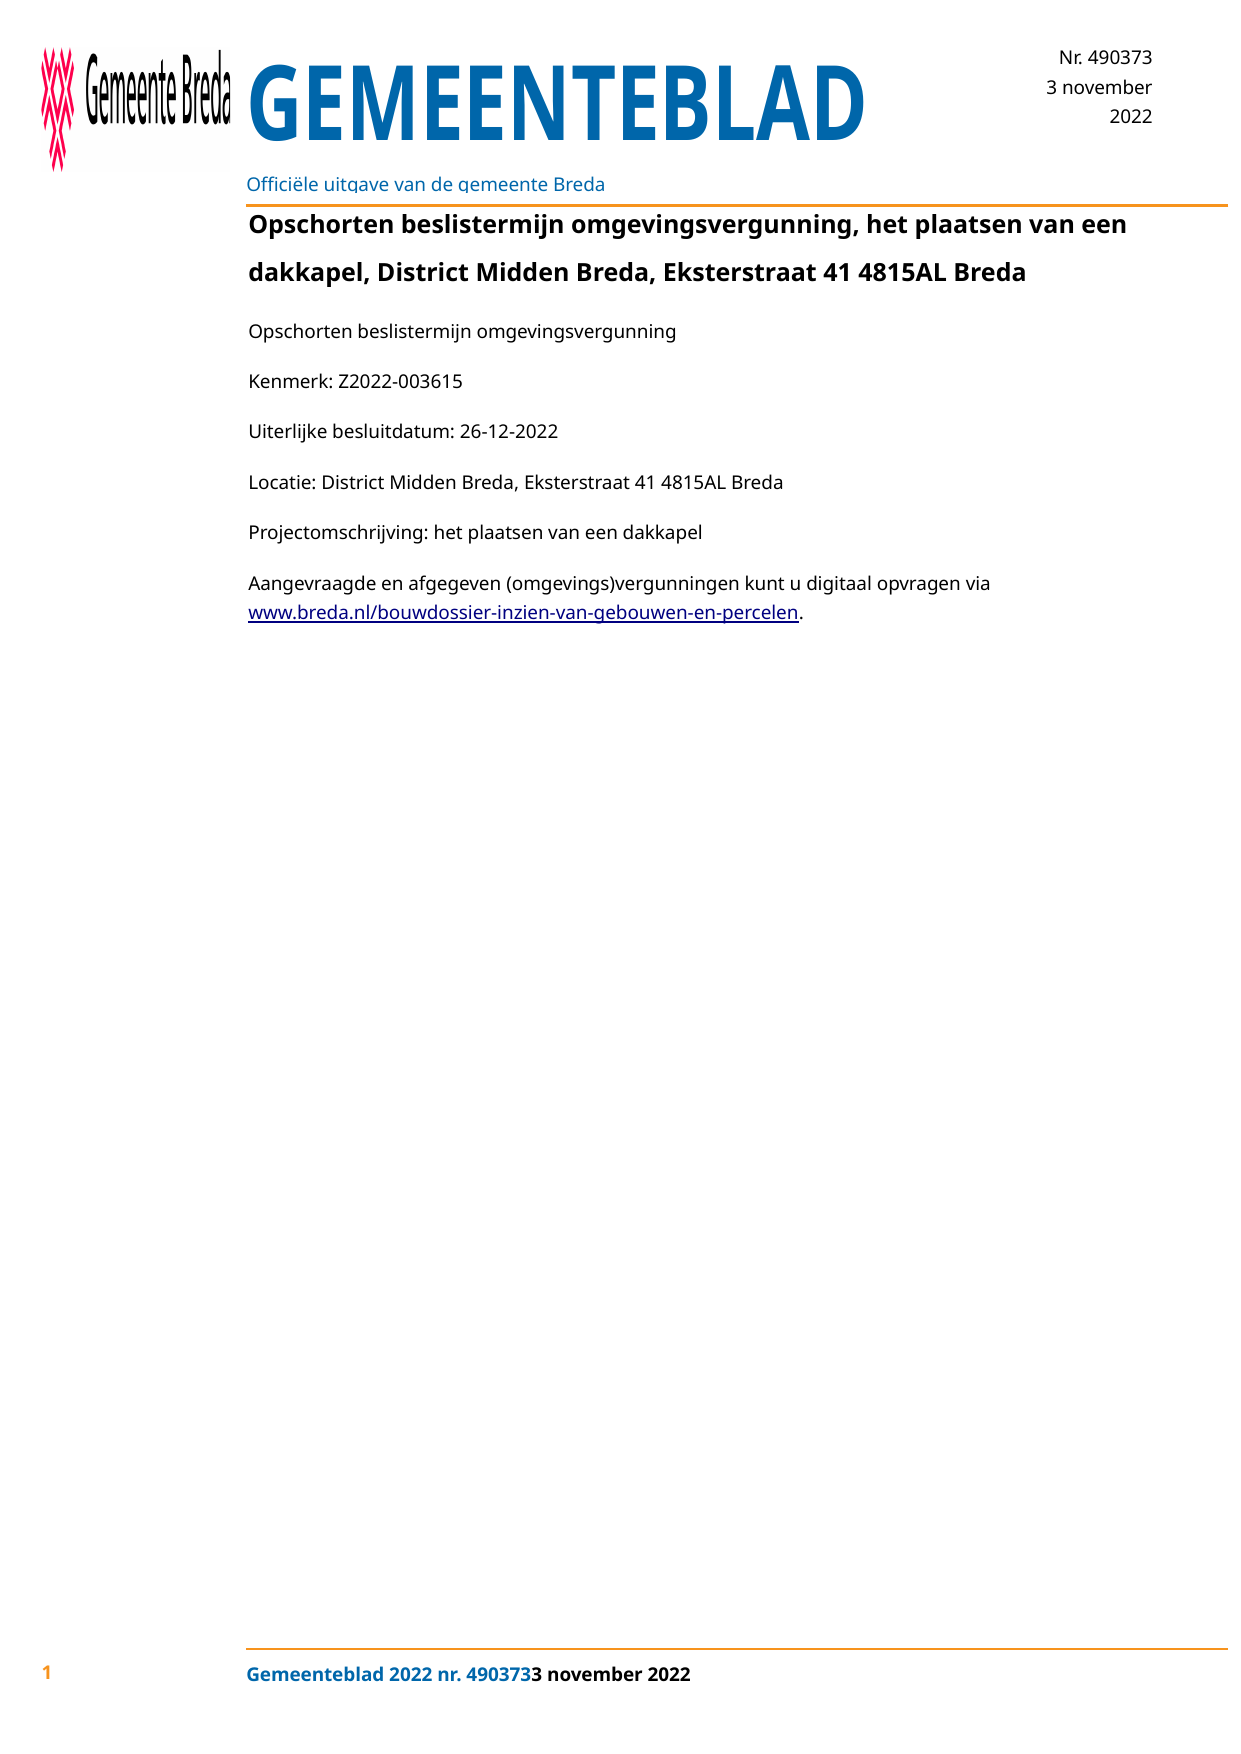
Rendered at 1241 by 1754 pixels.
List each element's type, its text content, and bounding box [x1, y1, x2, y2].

text Opschorten beslistermijn omgevingsvergunning [248, 318, 1152, 344]
text Aangevraagde en afgegeven (omgevings)vergunningen kunt u digitaal opvragen via www.breda.nl/bouwdossier-inzien-van-gebouwen-en-percelen. [248, 570, 1152, 625]
picture [41, 47, 231, 172]
text Kenmerk: Z2022-003615 [248, 368, 1152, 394]
text Uiterlijke besluitdatum: 26-12-2022 [248, 419, 1152, 444]
text Projectomschrijving: het plaatsen van een dakkapel [248, 519, 1152, 545]
text Locatie: District Midden Breda, Eksterstraat 41 4815AL Breda [248, 469, 1152, 495]
text Opschorten beslistermijn omgevingsvergunning, het plaatsen van een dakkapel, District Midden Breda, Eksterstraat 41 4815AL Breda [248, 207, 1152, 288]
